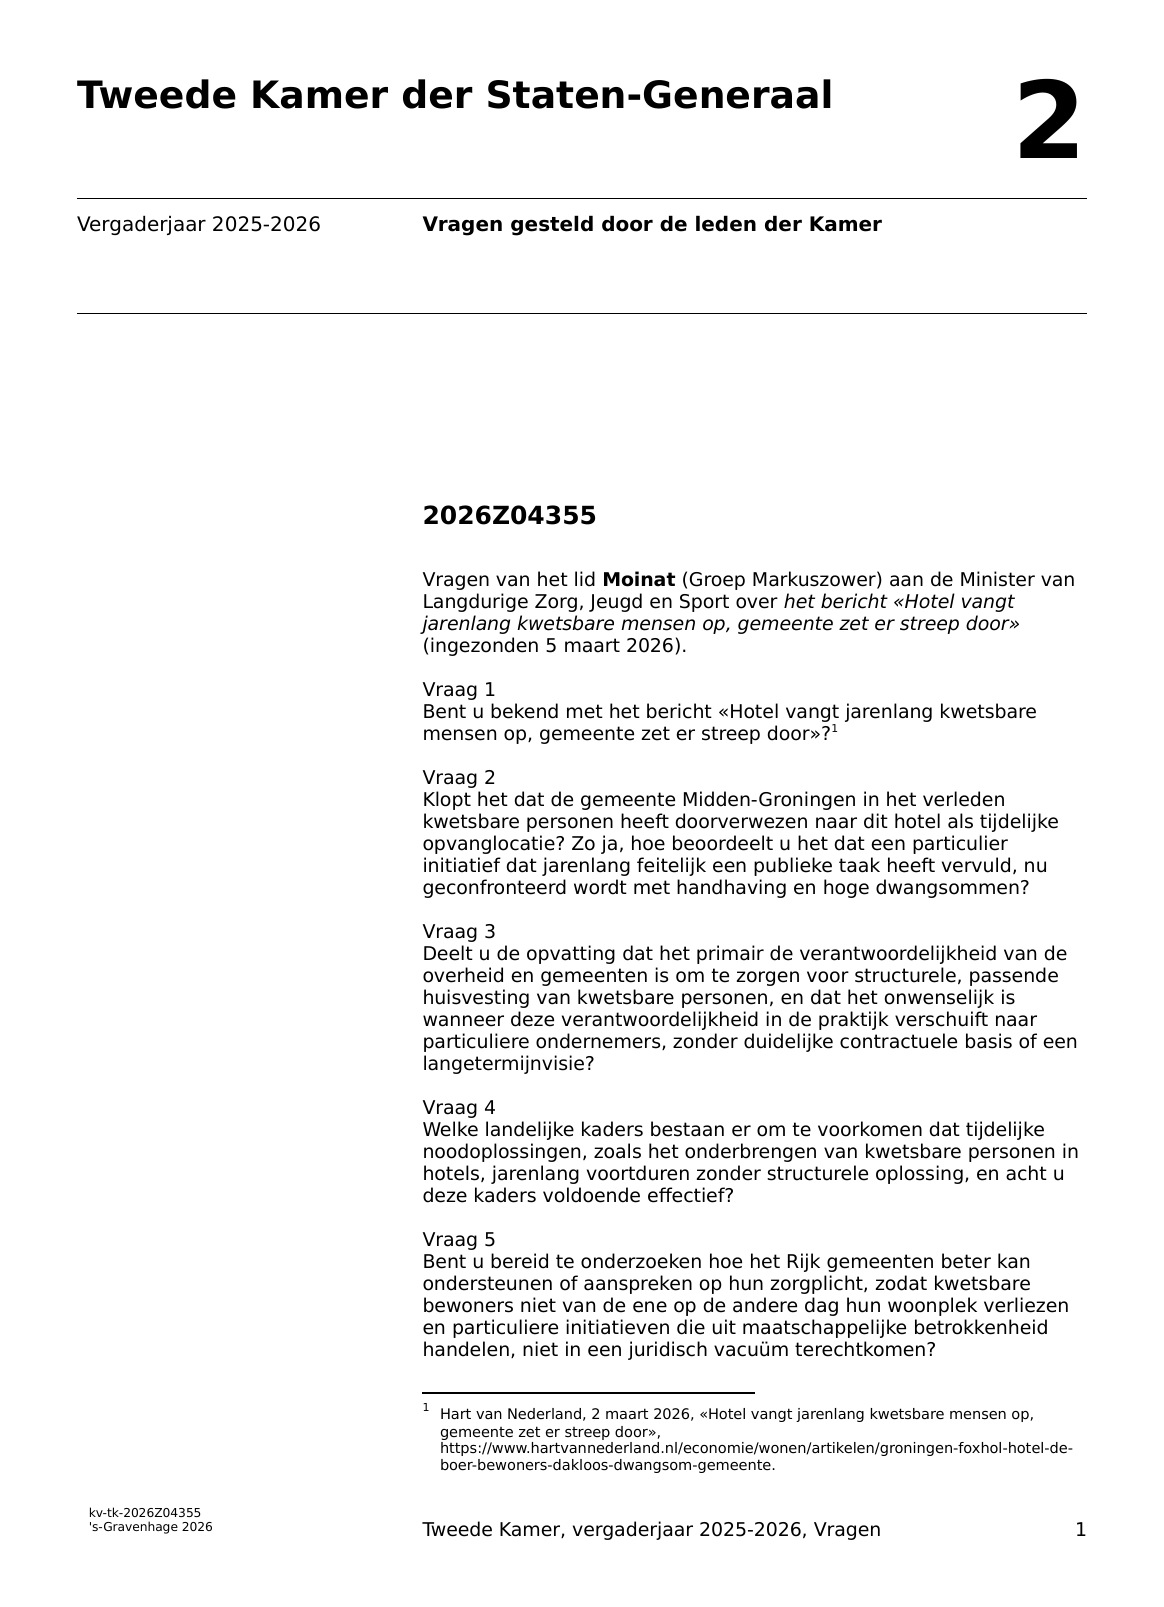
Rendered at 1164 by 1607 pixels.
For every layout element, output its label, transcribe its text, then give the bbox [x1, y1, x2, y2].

text Bent u bekend met het bericht «Hotel vangt jarenlang kwetsbare mensen op, gemeente zet er streep door»? [422, 701, 1087, 745]
text Vraag 5 [422, 1229, 1087, 1251]
text Vraag 1 [422, 679, 1087, 701]
text Vragen van het lid Moinat (Groep Markuszower) aan de Minister van Langdurige Zorg, Jeugd en Sport over het bericht «Hotel vangt jarenlang kwetsbare mensen op, gemeente zet er streep door» (ingezonden 5 maart 2026). [422, 569, 1087, 657]
text Vraag 4 [422, 1097, 1087, 1119]
text Welke landelijke kaders bestaan er om te voorkomen dat tijdelijke noodoplossingen, zoals het onderbrengen van kwetsbare personen in hotels, jarenlang voortduren zonder structurele oplossing, en acht u deze kaders voldoende effectief? [422, 1119, 1087, 1207]
table_cell Vragen gesteld door de leden der Kamer [422, 199, 1087, 313]
table_header 2 [886, 59, 1087, 198]
text Bent u bereid te onderzoeken hoe het Rijk gemeenten beter kan ondersteunen of aanspreken op hun zorgplicht, zodat kwetsbare bewoners niet van de ene op de andere dag hun woonplek verliezen en particuliere initiatieven die uit maatschappelijke betrokkenheid handelen, niet in een juridisch vacuüm terechtkomen? [422, 1251, 1087, 1361]
text Vraag 3 [422, 921, 1087, 943]
table_cell Vergaderjaar 2025-2026 [77, 199, 422, 313]
text 's-Gravenhage 2026 [88, 1520, 323, 1534]
text Klopt het dat de gemeente Midden-Groningen in het verleden kwetsbare personen heeft doorverwezen naar dit hotel als tijdelijke opvanglocatie? Zo ja, hoe beoordeelt u het dat een particulier initiatief dat jarenlang feitelijk een publieke taak heeft vervuld, nu geconfronteerd wordt met handhaving en hoge dwangsommen? [422, 789, 1087, 899]
text Vraag 2 [422, 767, 1087, 789]
text kv-tk-2026Z04355 [88, 1506, 323, 1520]
text 2026Z04355 [422, 501, 1087, 531]
text Hart van Nederland, 2 maart 2026, «Hotel vangt jarenlang kwetsbare mensen op, gemeente zet er streep door», https://www.hartvannederland.nl/economie/wonen/artikelen/groningen-foxhol-hotel-de-boer-bewoners-dakloos-dwangsom-gemeente. [422, 1402, 1087, 1474]
text Deelt u de opvatting dat het primair de verantwoordelijkheid van de overheid en gemeenten is om te zorgen voor structurele, passende huisvesting van kwetsbare personen, en dat het onwenselijk is wanneer deze verantwoordelijkheid in de praktijk verschuift naar particuliere ondernemers, zonder duidelijke contractuele basis of een langetermijnvisie? [422, 943, 1087, 1075]
table_header Tweede Kamer der Staten-Generaal [77, 59, 886, 198]
